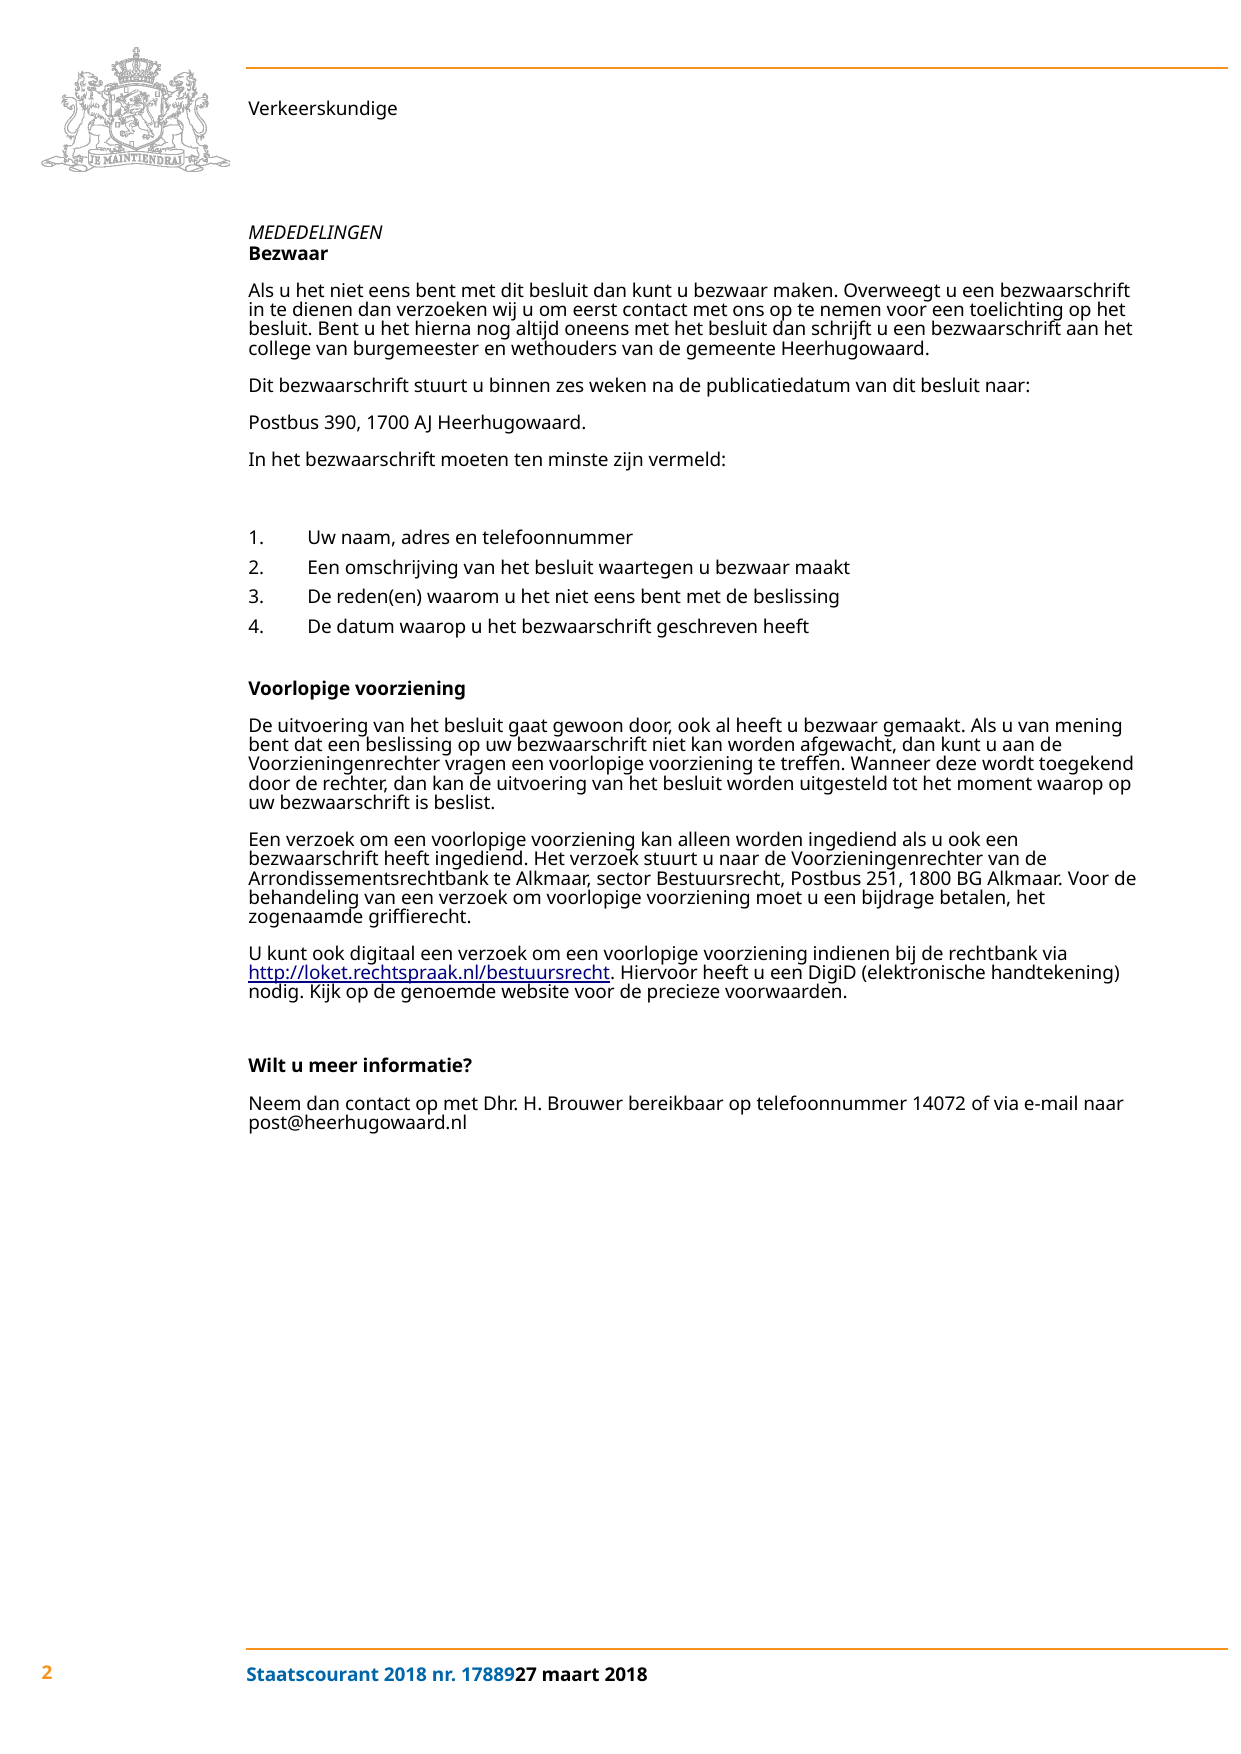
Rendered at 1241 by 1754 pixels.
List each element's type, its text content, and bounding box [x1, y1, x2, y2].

text U kunt ook digitaal een verzoek om een voorlopige voorziening indienen bij de rechtbank via http://loket.rechtspraak.nl/bestuursrecht. Hiervoor heeft u een DigiD (elektronische handtekening) nodig. Kijk op de genoemde website voor de precieze voorwaarden. [248, 945, 1152, 1003]
text MEDEDELINGEN [248, 219, 1152, 245]
list De datum waarop u het bezwaarschrift geschreven heeft [248, 613, 1152, 639]
list Een omschrijving van het besluit waartegen u bezwaar maakt [248, 554, 1152, 580]
text Verkeerskundige [248, 95, 1152, 121]
text Voorlopige voorziening [248, 680, 1152, 699]
text In het bezwaarschrift moeten ten minste zijn vermeld: [248, 451, 1152, 470]
text Wilt u meer informatie? [248, 1057, 1152, 1077]
text Bezwaar [248, 245, 1152, 264]
list De reden(en) waarom u het niet eens bent met de beslissing [248, 584, 1152, 609]
text Postbus 390, 1700 AJ Heerhugowaard. [248, 414, 1152, 433]
text Dit bezwaarschrift stuurt u binnen zes weken na de publicatiedatum van dit besluit naar: [248, 377, 1152, 396]
text Als u het niet eens bent met dit besluit dan kunt u bezwaar maken. Overweegt u een bezwaarschrift in te dienen dan verzoeken wij u om eerst contact met ons op te nemen voor een toelichting op het besluit. Bent u het hierna nog altijd oneens met het besluit dan schrijft u een bezwaarschrift aan het college van burgemeester en wethouders van de gemeente Heerhugowaard. [248, 282, 1152, 359]
picture [41, 47, 231, 172]
text Een verzoek om een voorlopige voorziening kan alleen worden ingediend als u ook een bezwaarschrift heeft ingediend. Het verzoek stuurt u naar de Voorzieningenrechter van de Arrondissementsrechtbank te Alkmaar, sector Bestuursrecht, Postbus 251, 1800 BG Alkmaar. Voor de behandeling van een verzoek om voorlopige voorziening moet u een bijdrage betalen, het zogenaamde griffierecht. [248, 831, 1152, 927]
list Uw naam, adres en telefoonnummer [248, 524, 1152, 550]
text Neem dan contact op met Dhr. H. Brouwer bereikbaar op telefoonnummer 14072 of via e-mail naar post@heerhugowaard.nl [248, 1094, 1152, 1133]
text De uitvoering van het besluit gaat gewoon door, ook al heeft u bezwaar gemaakt. Als u van mening bent dat een beslissing op uw bezwaarschrift niet kan worden afgewacht, dan kunt u aan de Voorzieningenrechter vragen een voorlopige voorziening te treffen. Wanneer deze wordt toegekend door de rechter, dan kan de uitvoering van het besluit worden uitgesteld tot het moment waarop op uw bezwaarschrift is beslist. [248, 717, 1152, 813]
